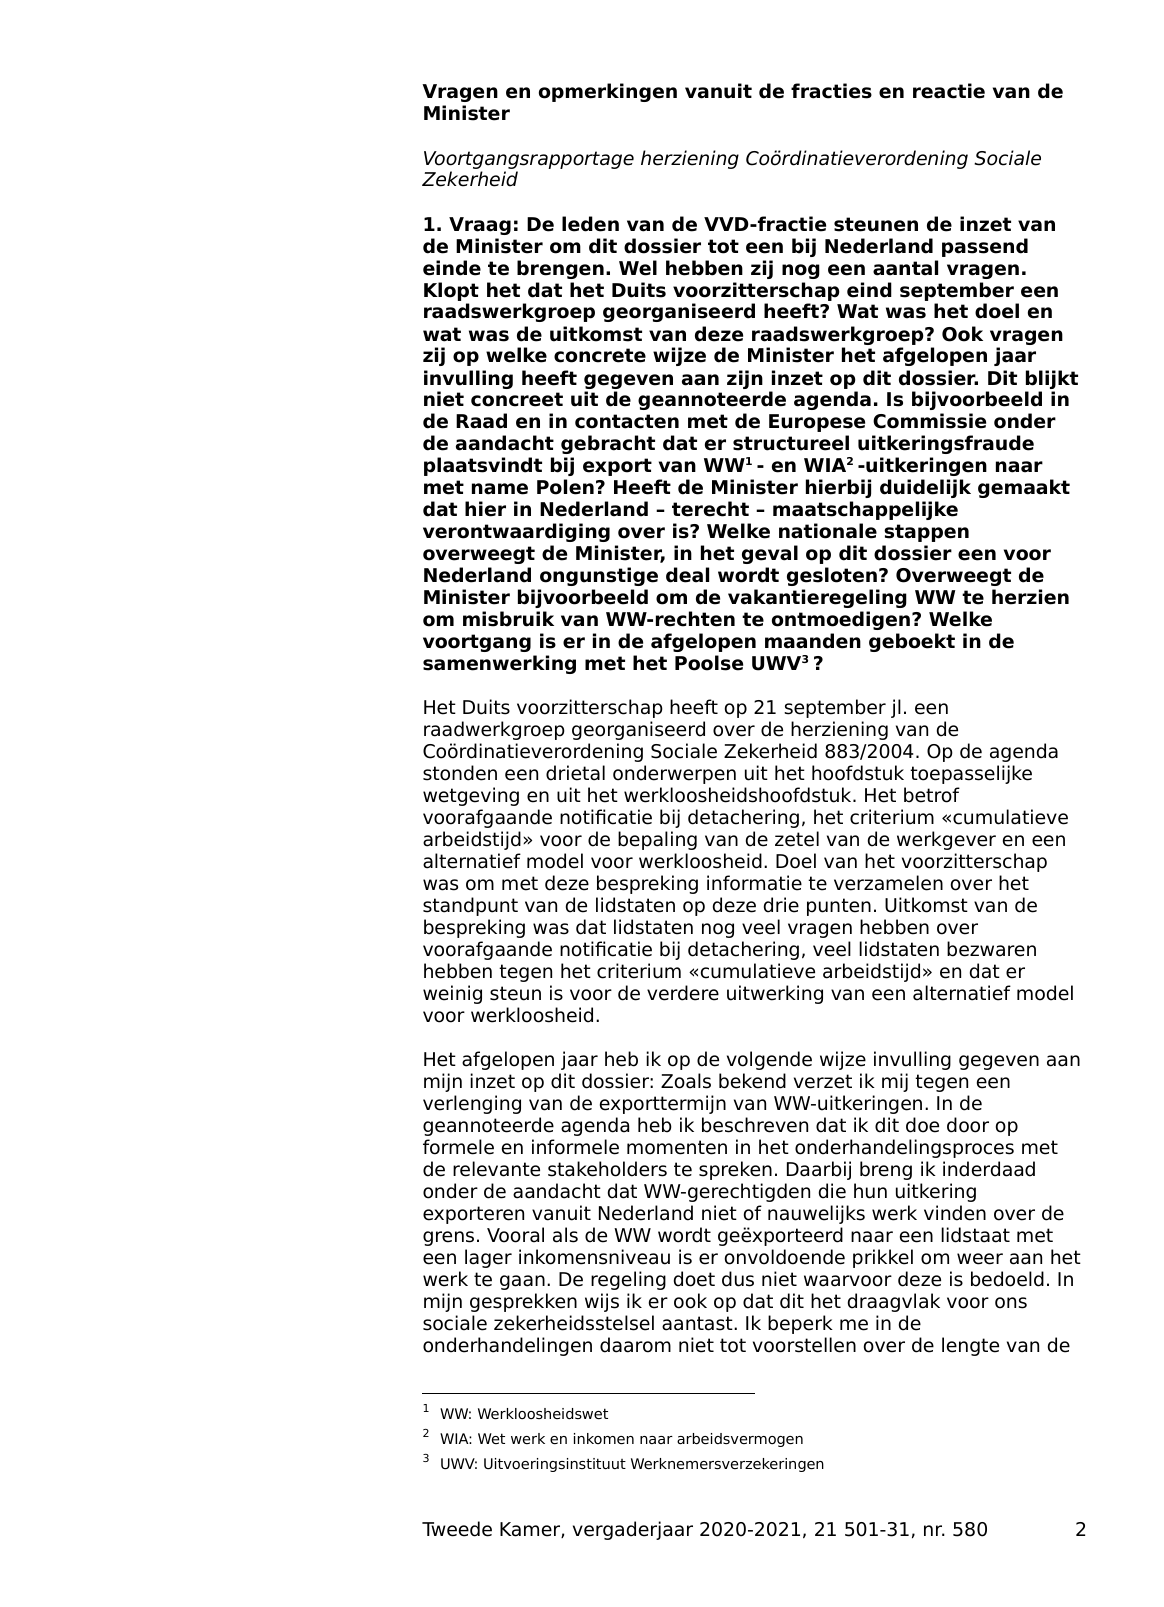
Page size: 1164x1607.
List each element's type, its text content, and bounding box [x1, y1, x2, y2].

text UWV: Uitvoeringsinstituut Werknemersverzekeringen [422, 1452, 1087, 1474]
text Het Duits voorzitterschap heeft op 21 september jl. een raadwerkgroep georganiseerd over de herziening van de Coördinatieverordening Sociale Zekerheid 883/2004. Op de agenda stonden een drietal onderwerpen uit het hoofdstuk toepasselijke wetgeving en uit het werkloosheidshoofdstuk. Het betrof voorafgaande notificatie bij detachering, het criterium «cumulatieve arbeidstijd» voor de bepaling van de zetel van de werkgever en een alternatief model voor werkloosheid. Doel van het voorzitterschap was om met deze bespreking informatie te verzamelen over het standpunt van de lidstaten op deze drie punten. Uitkomst van de bespreking was dat lidstaten nog veel vragen hebben over voorafgaande notificatie bij detachering, veel lidstaten bezwaren hebben tegen het criterium «cumulatieve arbeidstijd» en dat er weinig steun is voor de verdere uitwerking van een alternatief model voor werkloosheid. [422, 697, 1087, 1027]
subtitle Voortgangsrapportage herziening Coördinatieverordening Sociale Zekerheid [422, 147, 1087, 191]
text WW: Werkloosheidswet [422, 1402, 1087, 1424]
text 1. Vraag: De leden van de VVD-fractie steunen de inzet van de Minister om dit dossier tot een bij Nederland passend einde te brengen. Wel hebben zij nog een aantal vragen. Klopt het dat het Duits voorzitterschap eind september een raadswerkgroep georganiseerd heeft? Wat was het doel en wat was de uitkomst van deze raadswerkgroep? Ook vragen zij op welke concrete wijze de Minister het afgelopen jaar invulling heeft gegeven aan zijn inzet op dit dossier. Dit blijkt niet concreet uit de geannoteerde agenda. Is bijvoorbeeld in de Raad en in contacten met de Europese Commissie onder de aandacht gebracht dat er structureel uitkeringsfraude plaatsvindt bij export van WW- en WIA-uitkeringen naar met name Polen? Heeft de Minister hierbij duidelijk gemaakt dat hier in Nederland – terecht – maatschappelijke verontwaardiging over is? Welke nationale stappen overweegt de Minister, in het geval op dit dossier een voor Nederland ongunstige deal wordt gesloten? Overweegt de Minister bijvoorbeeld om de vakantieregeling WW te herzien om misbruik van WW-rechten te ontmoedigen? Welke voortgang is er in de afgelopen maanden geboekt in de samenwerking met het Poolse UWV? [422, 213, 1087, 675]
subtitle Vragen en opmerkingen vanuit de fracties en reactie van de Minister [422, 81, 1087, 125]
text Het afgelopen jaar heb ik op de volgende wijze invulling gegeven aan mijn inzet op dit dossier: Zoals bekend verzet ik mij tegen een verlenging van de exporttermijn van WW-uitkeringen. In de geannoteerde agenda heb ik beschreven dat ik dit doe door op formele en informele momenten in het onderhandelingsproces met de relevante stakeholders te spreken. Daarbij breng ik inderdaad onder de aandacht dat WW-gerechtigden die hun uitkering exporteren vanuit Nederland niet of nauwelijks werk vinden over de grens. Vooral als de WW wordt geëxporteerd naar een lidstaat met een lager inkomensniveau is er onvoldoende prikkel om weer aan het werk te gaan. De regeling doet dus niet waarvoor deze is bedoeld. In mijn gesprekken wijs ik er ook op dat dit het draagvlak voor ons sociale zekerheidsstelsel aantast. Ik beperk me in de onderhandelingen daarom niet tot voorstellen over de lengte van de [422, 1049, 1087, 1357]
text WIA: Wet werk en inkomen naar arbeidsvermogen [422, 1427, 1087, 1449]
